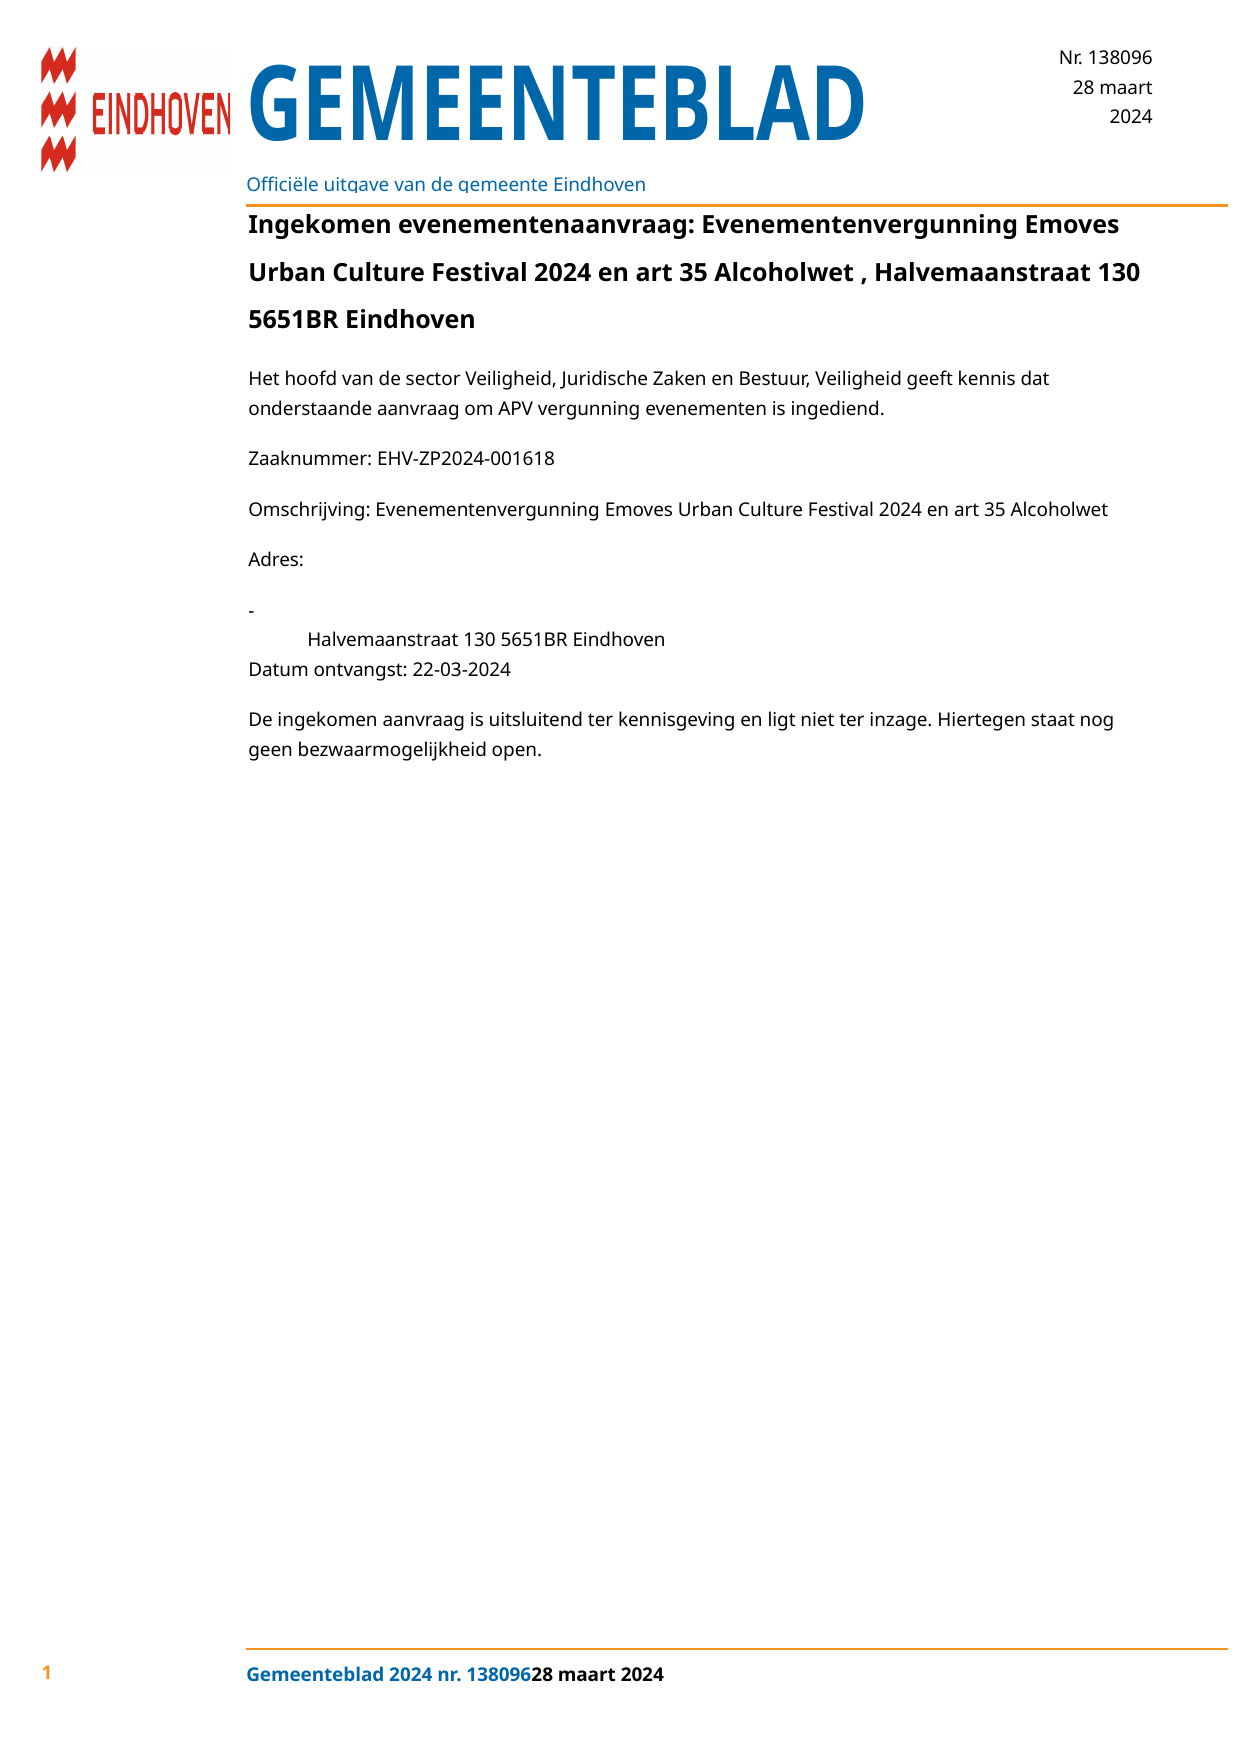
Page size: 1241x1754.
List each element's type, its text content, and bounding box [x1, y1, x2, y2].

text Ingekomen evenementenaanvraag: Evenementenvergunning Emoves Urban Culture Festival 2024 en art 35 Alcoholwet , Halvemaanstraat 130 5651BR Eindhoven [248, 207, 1152, 336]
text Het hoofd van de sector Veiligheid, Juridische Zaken en Bestuur, Veiligheid geeft kennis dat onderstaande aanvraag om APV vergunning evenementen is ingediend. [248, 366, 1152, 421]
text Adres: [248, 546, 1152, 572]
list Halvemaanstraat 130 5651BR Eindhoven [248, 626, 1152, 652]
picture [41, 47, 231, 172]
text Datum ontvangst: 22-03-2024 [248, 656, 1152, 682]
text Zaaknummer: EHV-ZP2024-001618 [248, 446, 1152, 471]
text Omschrijving: Evenementenvergunning Emoves Urban Culture Festival 2024 en art 35 Alcoholwet [248, 496, 1152, 522]
text De ingekomen aanvraag is uitsluitend ter kennisgeving en ligt niet ter inzage. Hiertegen staat nog geen bezwaarmogelijkheid open. [248, 706, 1152, 762]
